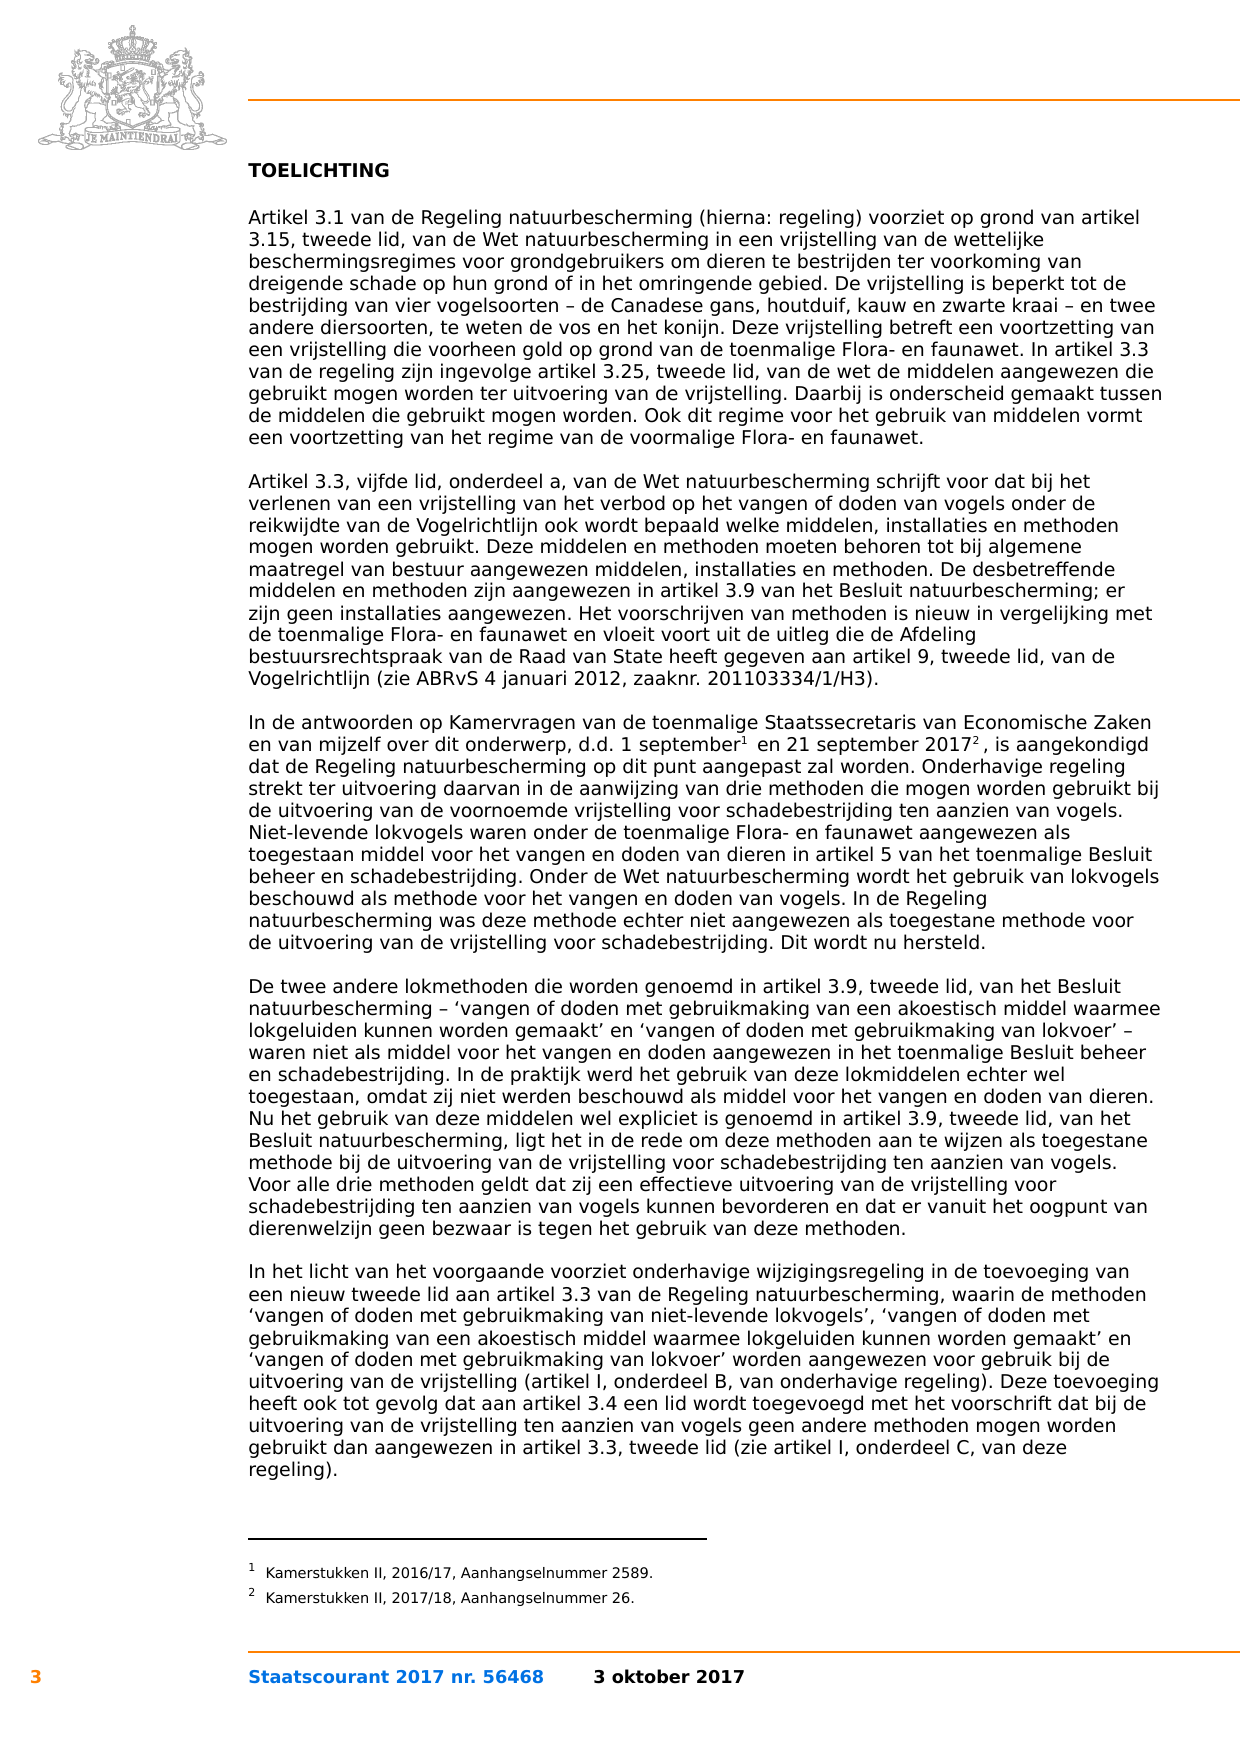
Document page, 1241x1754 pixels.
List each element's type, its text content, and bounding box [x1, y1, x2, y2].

text In het licht van het voorgaande voorziet onderhavige wijzigingsregeling in de toevoeging van een nieuw tweede lid aan artikel 3.3 van de Regeling natuurbescherming, waarin de methoden ‘vangen of doden met gebruikmaking van niet-levende lokvogels’, ‘vangen of doden met gebruikmaking van een akoestisch middel waarmee lokgeluiden kunnen worden gemaakt’ en ‘vangen of doden met gebruikmaking van lokvoer’ worden aangewezen voor gebruik bij de uitvoering van de vrijstelling (artikel I, onderdeel B, van onderhavige regeling). Deze toevoeging heeft ook tot gevolg dat aan artikel 3.4 een lid wordt toegevoegd met het voorschrift dat bij de uitvoering van de vrijstelling ten aanzien van vogels geen andere methoden mogen worden gebruikt dan aangewezen in artikel 3.3, tweede lid (zie artikel I, onderdeel C, van deze regeling). [248, 1261, 1163, 1481]
subtitle TOELICHTING [248, 160, 1163, 182]
text In de antwoorden op Kamervragen van de toenmalige Staatssecretaris van Economische Zaken en van mijzelf over dit onderwerp, d.d. 1 september en 21 september 2017, is aangekondigd dat de Regeling natuurbescherming op dit punt aangepast zal worden. Onderhavige regeling strekt ter uitvoering daarvan in de aanwijzing van drie methoden die mogen worden gebruikt bij de uitvoering van de voornoemde vrijstelling voor schadebestrijding ten aanzien van vogels. Niet-levende lokvogels waren onder de toenmalige Flora- en faunawet aangewezen als toegestaan middel voor het vangen en doden van dieren in artikel 5 van het toenmalige Besluit beheer en schadebestrijding. Onder de Wet natuurbescherming wordt het gebruik van lokvogels beschouwd als methode voor het vangen en doden van vogels. In de Regeling natuurbescherming was deze methode echter niet aangewezen als toegestane methode voor de uitvoering van de vrijstelling voor schadebestrijding. Dit wordt nu hersteld. [248, 712, 1163, 954]
text Artikel 3.1 van de Regeling natuurbescherming (hierna: regeling) voorziet op grond van artikel 3.15, tweede lid, van de Wet natuurbescherming in een vrijstelling van de wettelijke beschermingsregimes voor grondgebruikers om dieren te bestrijden ter voorkoming van dreigende schade op hun grond of in het omringende gebied. De vrijstelling is beperkt tot de bestrijding van vier vogelsoorten – de Canadese gans, houtduif, kauw en zwarte kraai – en twee andere diersoorten, te weten de vos en het konijn. Deze vrijstelling betreft een voortzetting van een vrijstelling die voorheen gold op grond van de toenmalige Flora- en faunawet. In artikel 3.3 van de regeling zijn ingevolge artikel 3.25, tweede lid, van de wet de middelen aangewezen die gebruikt mogen worden ter uitvoering van de vrijstelling. Daarbij is onderscheid gemaakt tussen de middelen die gebruikt mogen worden. Ook dit regime voor het gebruik van middelen vormt een voortzetting van het regime van de voormalige Flora- en faunawet. [248, 207, 1163, 449]
text Kamerstukken II, 2016/17, Aanhangselnummer 2589. [248, 1561, 1163, 1583]
text Artikel 3.3, vijfde lid, onderdeel a, van de Wet natuurbescherming schrijft voor dat bij het verlenen van een vrijstelling van het verbod op het vangen of doden van vogels onder de reikwijdte van de Vogelrichtlijn ook wordt bepaald welke middelen, installaties en methoden mogen worden gebruikt. Deze middelen en methoden moeten behoren tot bij algemene maatregel van bestuur aangewezen middelen, installaties en methoden. De desbetreffende middelen en methoden zijn aangewezen in artikel 3.9 van het Besluit natuurbescherming; er zijn geen installaties aangewezen. Het voorschrijven van methoden is nieuw in vergelijking met de toenmalige Flora- en faunawet en vloeit voort uit de uitleg die de Afdeling bestuursrechtspraak van de Raad van State heeft gegeven aan artikel 9, tweede lid, van de Vogelrichtlijn (zie ABRvS 4 januari 2012, zaaknr. 201103334/1/H3). [248, 471, 1163, 690]
picture [38, 25, 227, 150]
text De twee andere lokmethoden die worden genoemd in artikel 3.9, tweede lid, van het Besluit natuurbescherming – ‘vangen of doden met gebruikmaking van een akoestisch middel waarmee lokgeluiden kunnen worden gemaakt’ en ‘vangen of doden met gebruikmaking van lokvoer’ – waren niet als middel voor het vangen en doden aangewezen in het toenmalige Besluit beheer en schadebestrijding. In de praktijk werd het gebruik van deze lokmiddelen echter wel toegestaan, omdat zij niet werden beschouwd als middel voor het vangen en doden van dieren. Nu het gebruik van deze middelen wel expliciet is genoemd in artikel 3.9, tweede lid, van het Besluit natuurbescherming, ligt het in de rede om deze methoden aan te wijzen als toegestane methode bij de uitvoering van de vrijstelling voor schadebestrijding ten aanzien van vogels. Voor alle drie methoden geldt dat zij een effectieve uitvoering van de vrijstelling voor schadebestrijding ten aanzien van vogels kunnen bevorderen en dat er vanuit het oogpunt van dierenwelzijn geen bezwaar is tegen het gebruik van deze methoden. [248, 976, 1163, 1239]
text Kamerstukken II, 2017/18, Aanhangselnummer 26. [248, 1586, 1163, 1608]
